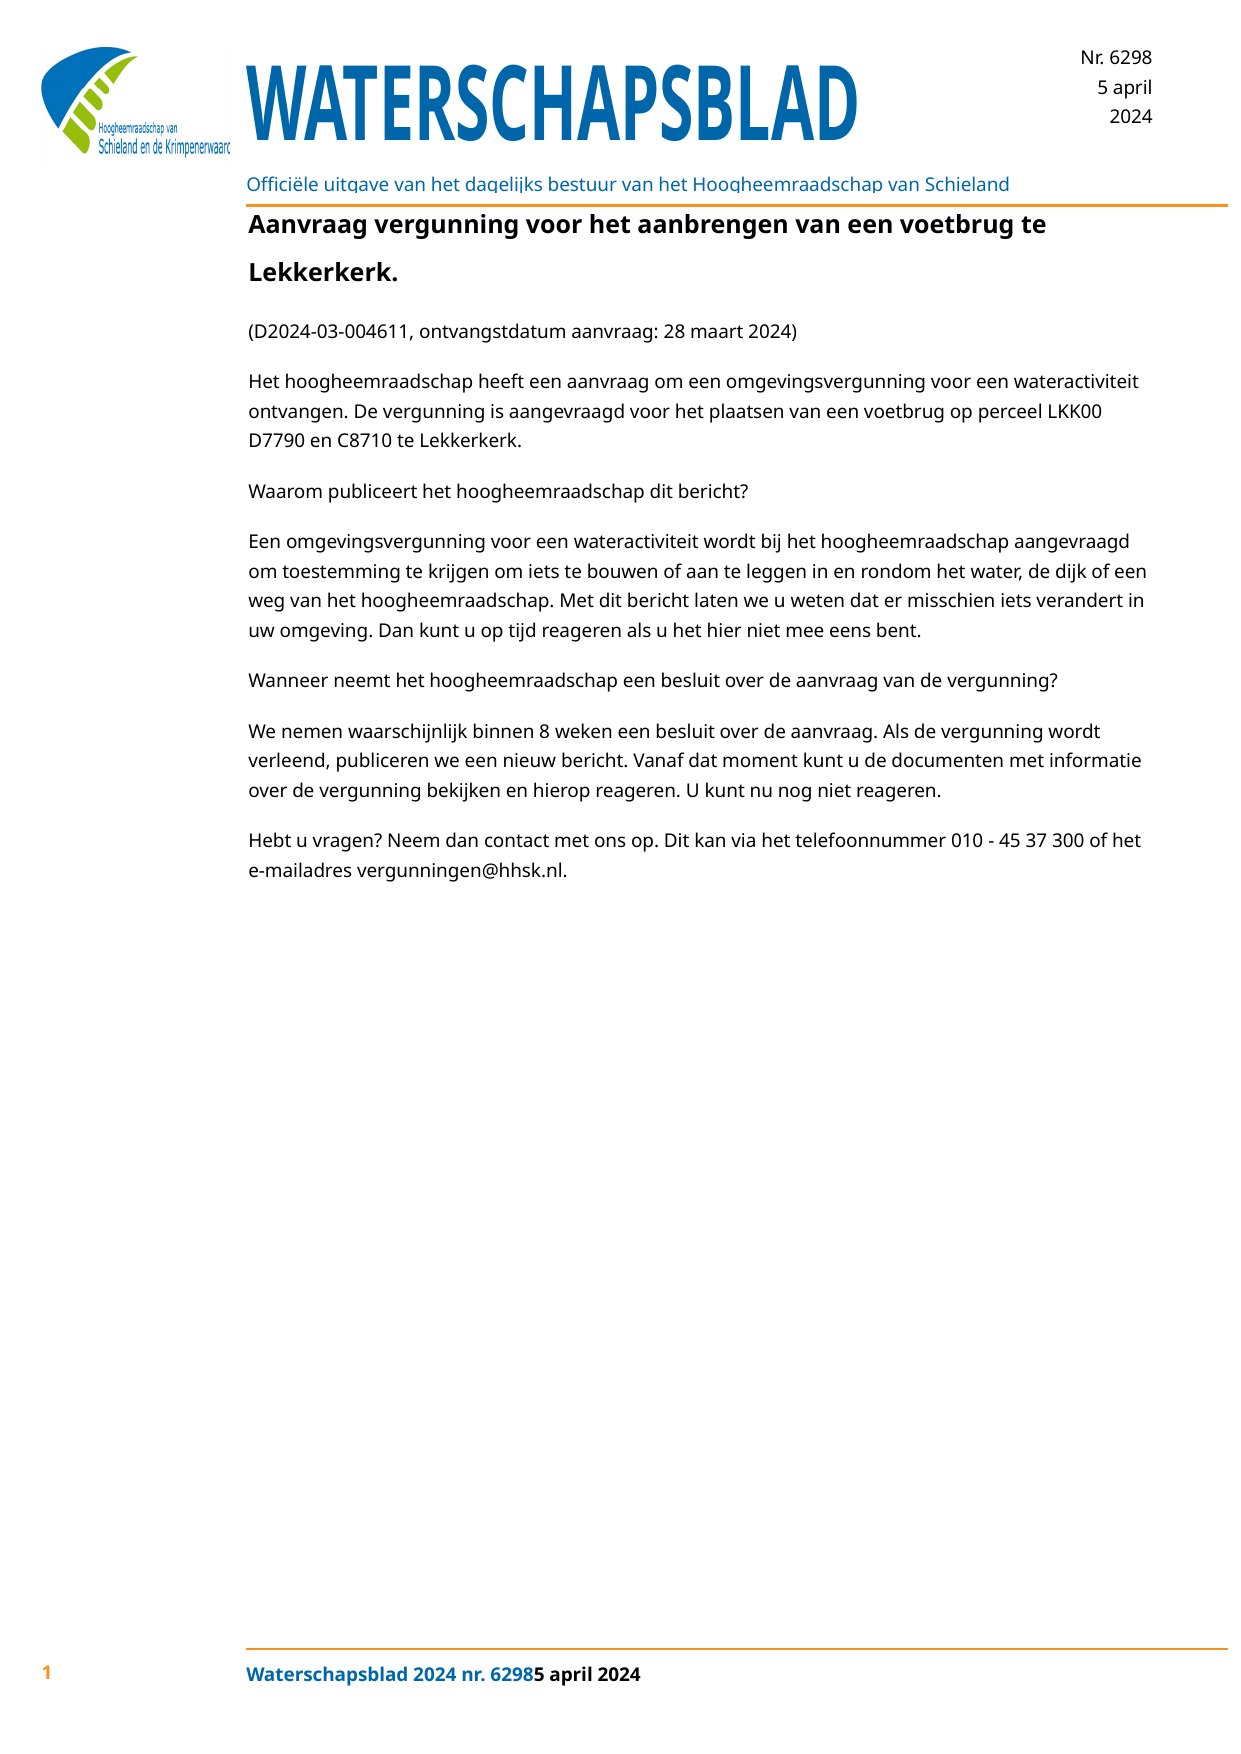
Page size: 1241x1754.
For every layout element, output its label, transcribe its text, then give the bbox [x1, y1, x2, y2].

text Hebt u vragen? Neem dan contact met ons op. Dit kan via het telefoonnummer 010 - 45 37 300 of het e-mailadres vergunningen@hhsk.nl. [248, 827, 1152, 883]
text Het hoogheemraadschap heeft een aanvraag om een omgevingsvergunning voor een wateractiviteit ontvangen. De vergunning is aangevraagd voor het plaatsen van een voetbrug op perceel LKK00 D7790 en C8710 te Lekkerkerk. [248, 368, 1152, 453]
text (D2024-03-004611, ontvangstdatum aanvraag: 28 maart 2024) [248, 318, 1152, 344]
text Wanneer neemt het hoogheemraadschap een besluit over de aanvraag van de vergunning? [248, 667, 1152, 693]
text We nemen waarschijnlijk binnen 8 weken een besluit over de aanvraag. Als de vergunning wordt verleend, publiceren we een nieuw bericht. Vanaf dat moment kunt u de documenten met informatie over de vergunning bekijken en hierop reageren. U kunt nu nog niet reageren. [248, 718, 1152, 803]
text Waarom publiceert het hoogheemraadschap dit bericht? [248, 478, 1152, 504]
picture [41, 47, 231, 172]
text Een omgevingsvergunning voor een wateractiviteit wordt bij het hoogheemraadschap aangevraagd om toestemming te krijgen om iets te bouwen of aan te leggen in en rondom het water, de dijk of een weg van het hoogheemraadschap. Met dit bericht laten we u weten dat er misschien iets verandert in uw omgeving. Dan kunt u op tijd reageren als u het hier niet mee eens bent. [248, 528, 1152, 643]
text Aanvraag vergunning voor het aanbrengen van een voetbrug te Lekkerkerk. [248, 207, 1152, 288]
